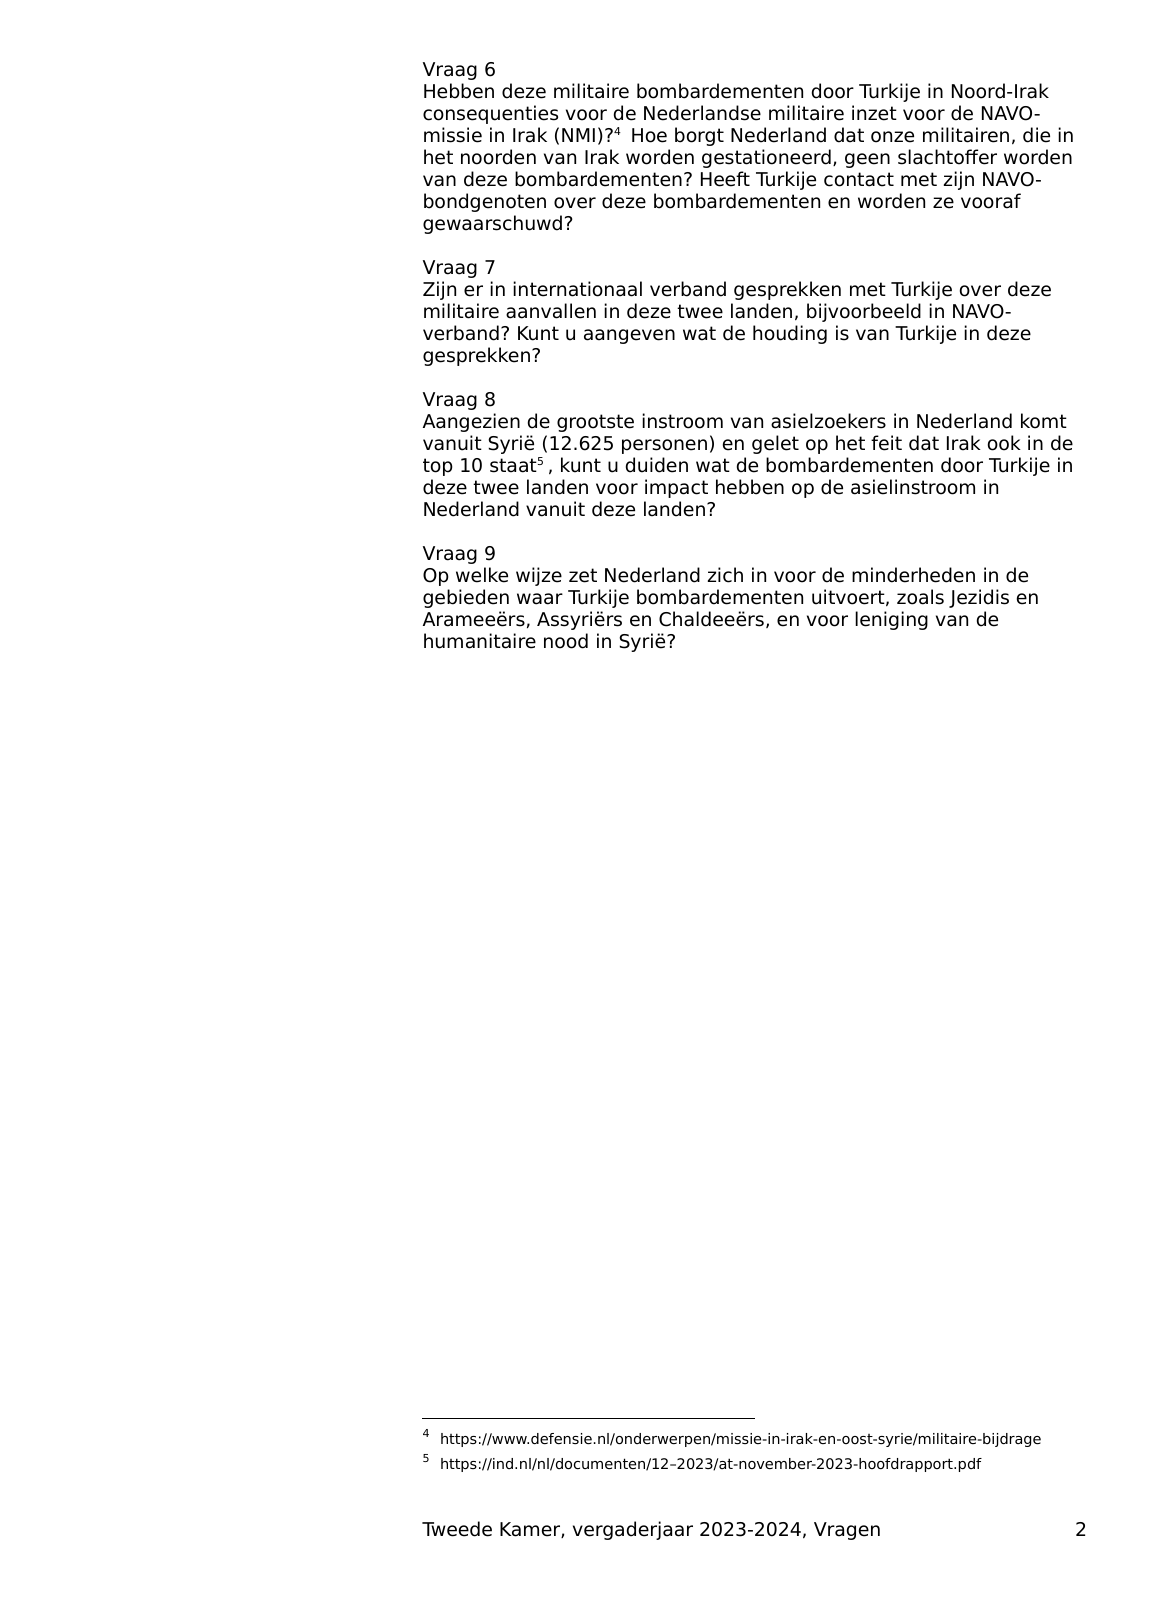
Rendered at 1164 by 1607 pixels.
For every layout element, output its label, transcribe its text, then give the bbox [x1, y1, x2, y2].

text Op welke wijze zet Nederland zich in voor de minderheden in de gebieden waar Turkije bombardementen uitvoert, zoals Jezidis en Arameeërs, Assyriërs en Chaldeeërs, en voor leniging van de humanitaire nood in Syrië? [422, 565, 1087, 653]
text https://ind.nl/nl/documenten/12–2023/at-november-2023-hoofdrapport.pdf [422, 1452, 1087, 1474]
text Vraag 8 [422, 389, 1087, 411]
text Hebben deze militaire bombardementen door Turkije in Noord-Irak consequenties voor de Nederlandse militaire inzet voor de NAVO-missie in Irak (NMI)? Hoe borgt Nederland dat onze militairen, die in het noorden van Irak worden gestationeerd, geen slachtoffer worden van deze bombardementen? Heeft Turkije contact met zijn NAVO-bondgenoten over deze bombardementen en worden ze vooraf gewaarschuwd? [422, 81, 1087, 235]
text Vraag 7 [422, 257, 1087, 279]
text https://www.defensie.nl/onderwerpen/missie-in-irak-en-oost-syrie/militaire-bijdrage [422, 1427, 1087, 1449]
text Vraag 9 [422, 543, 1087, 565]
text Aangezien de grootste instroom van asielzoekers in Nederland komt vanuit Syrië (12.625 personen) en gelet op het feit dat Irak ook in de top 10 staat, kunt u duiden wat de bombardementen door Turkije in deze twee landen voor impact hebben op de asielinstroom in Nederland vanuit deze landen? [422, 411, 1087, 521]
text Vraag 6 [422, 59, 1087, 81]
text Zijn er in internationaal verband gesprekken met Turkije over deze militaire aanvallen in deze twee landen, bijvoorbeeld in NAVO-verband? Kunt u aangeven wat de houding is van Turkije in deze gesprekken? [422, 279, 1087, 367]
